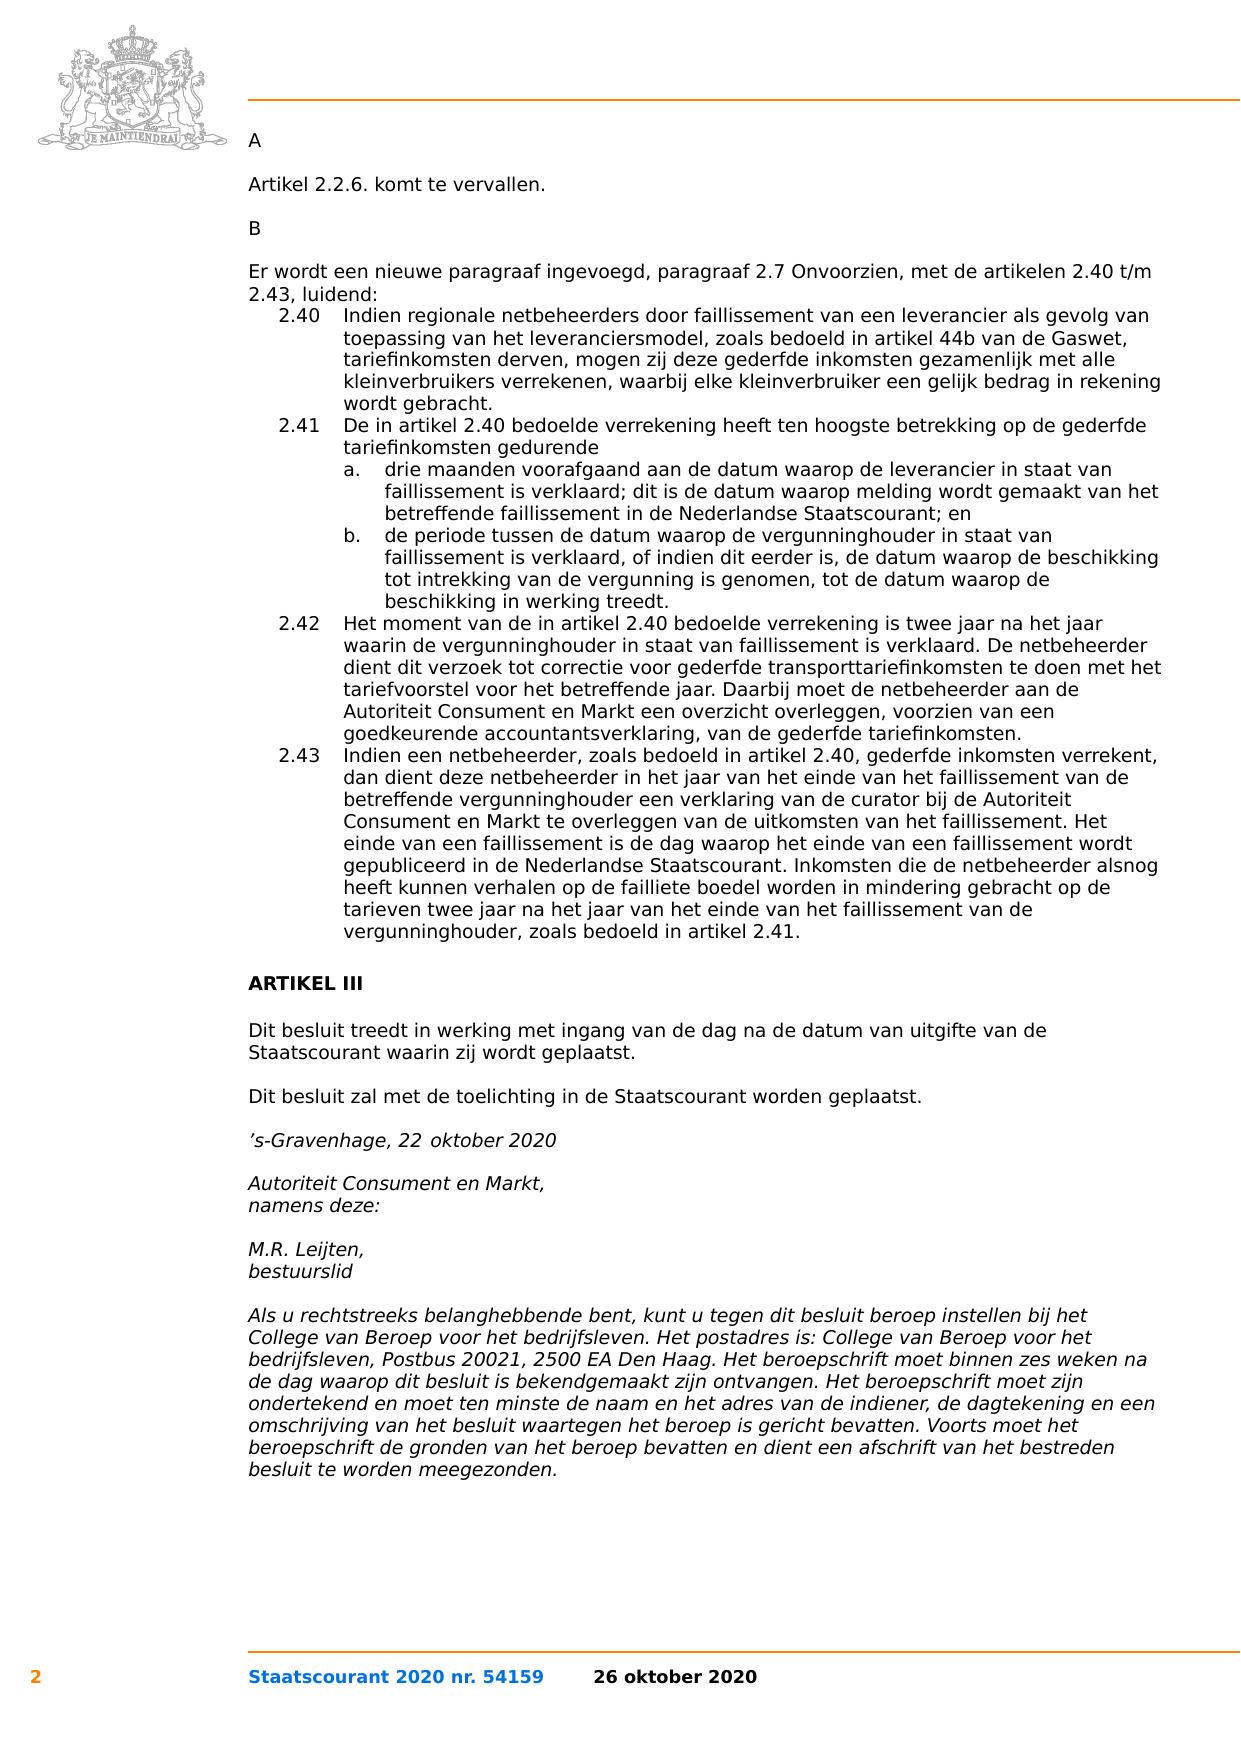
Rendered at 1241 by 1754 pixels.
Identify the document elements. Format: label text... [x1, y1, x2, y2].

text B [248, 218, 1163, 239]
text Dit besluit zal met de toelichting in de Staatscourant worden geplaatst. [248, 1086, 1163, 1108]
text 2.43 Indien een netbeheerder, zoals bedoeld in artikel 2.40, gederfde inkomsten verrekent, dan dient deze netbeheerder in het jaar van het einde van het faillissement van de betreffende vergunninghouder een verklaring van de curator bij de Autoriteit Consument en Markt te overleggen van de uitkomsten van het faillissement. Het einde van een faillissement is de dag waarop het einde van een faillissement wordt gepubliceerd in de Nederlandse Staatscourant. Inkomsten die de netbeheerder alsnog heeft kunnen verhalen op de failliete boedel worden in mindering gebracht op de tarieven twee jaar na het jaar van het einde van het faillissement van de vergunninghouder, zoals bedoeld in artikel 2.41. [278, 745, 1163, 943]
text 2.41 De in artikel 2.40 bedoelde verrekening heeft ten hoogste betrekking op de gederfde tariefinkomsten gedurende [278, 415, 1163, 459]
text 2.40 Indien regionale netbeheerders door faillissement van een leverancier als gevolg van toepassing van het leveranciersmodel, zoals bedoeld in artikel 44b van de Gaswet, tariefinkomsten derven, mogen zij deze gederfde inkomsten gezamenlijk met alle kleinverbruikers verrekenen, waarbij elke kleinverbruiker een gelijk bedrag in rekening wordt gebracht. [278, 305, 1163, 415]
text Dit besluit treedt in werking met ingang van de dag na de datum van uitgifte van de Staatscourant waarin zij wordt geplaatst. [248, 1020, 1163, 1064]
subtitle ARTIKEL III [248, 973, 1163, 995]
text Artikel 2.2.6. komt te vervallen. [248, 174, 1163, 196]
text Er wordt een nieuwe paragraaf ingevoegd, paragraaf 2.7 Onvoorzien, met de artikelen 2.40 t/m 2.43, luidend: [248, 261, 1163, 305]
picture [38, 25, 227, 150]
text A [248, 130, 1163, 152]
text a. drie maanden voorafgaand aan de datum waarop de leverancier in staat van faillissement is verklaard; dit is de datum waarop melding wordt gemaakt van het betreffende faillissement in de Nederlandse Staatscourant; en [343, 459, 1163, 525]
text b. de periode tussen de datum waarop de vergunninghouder in staat van faillissement is verklaard, of indien dit eerder is, de datum waarop de beschikking tot intrekking van de vergunning is genomen, tot de datum waarop de beschikking in werking treedt. [343, 525, 1163, 613]
text 2.42 Het moment van de in artikel 2.40 bedoelde verrekening is twee jaar na het jaar waarin de vergunninghouder in staat van faillissement is verklaard. De netbeheerder dient dit verzoek tot correctie voor gederfde transporttariefinkomsten te doen met het tariefvoorstel voor het betreffende jaar. Daarbij moet de netbeheerder aan de Autoriteit Consument en Markt een overzicht overleggen, voorzien van een goedkeurende accountantsverklaring, van de gederfde tariefinkomsten. [278, 613, 1163, 745]
text Als u rechtstreeks belanghebbende bent, kunt u tegen dit besluit beroep instellen bij het College van Beroep voor het bedrijfsleven. Het postadres is: College van Beroep voor het bedrijfsleven, Postbus 20021, 2500 EA Den Haag. Het beroepschrift moet binnen zes weken na de dag waarop dit besluit is bekendgemaakt zijn ontvangen. Het beroepschrift moet zijn ondertekend en moet ten minste de naam en het adres van de indiener, de dagtekening en een omschrijving van het besluit waartegen het beroep is gericht bevatten. Voorts moet het beroepschrift de gronden van het beroep bevatten en dient een afschrift van het bestreden besluit te worden meegezonden. [248, 1305, 1163, 1481]
text ’s-Gravenhage, 22 oktober 2020 [248, 1129, 1163, 1151]
text Autoriteit Consument en Markt, namens deze: M.R. Leijten, bestuurslid [248, 1173, 1163, 1283]
